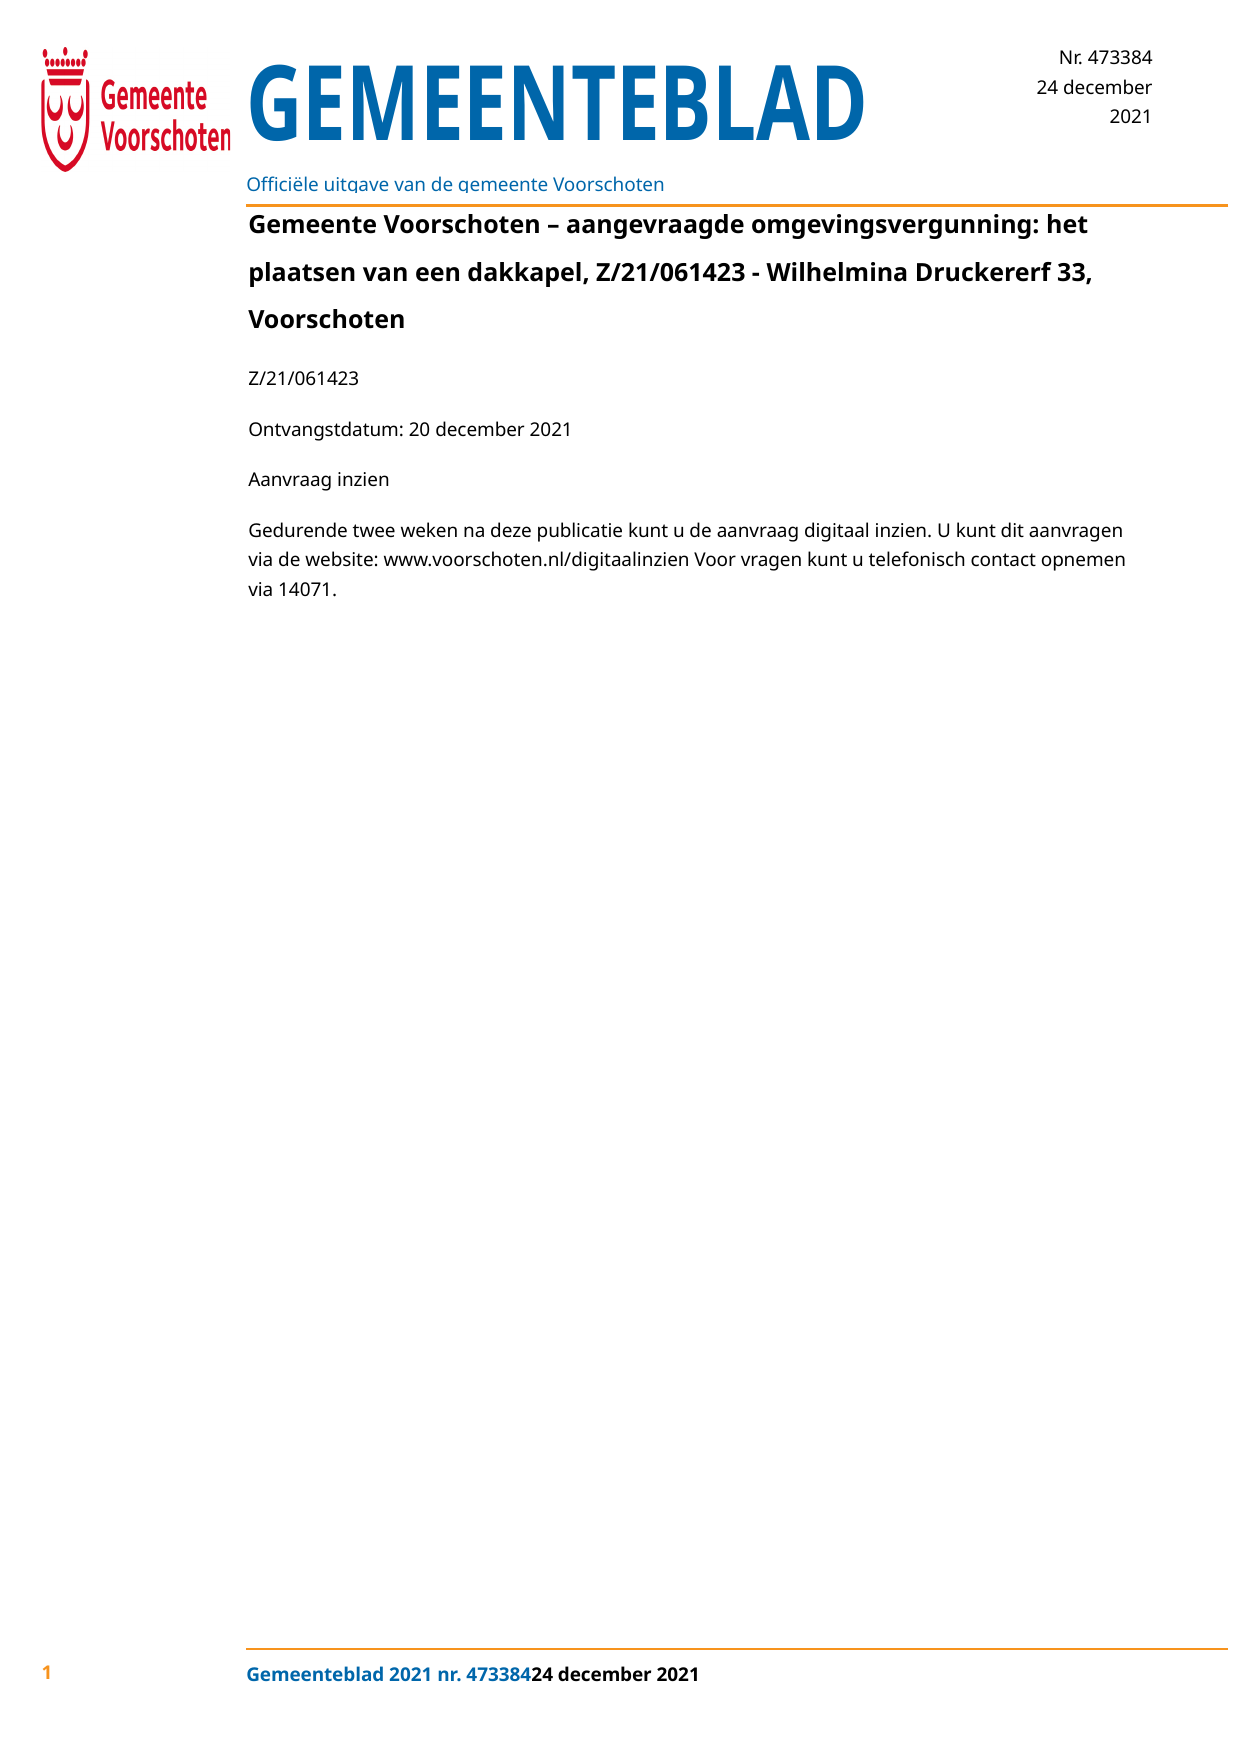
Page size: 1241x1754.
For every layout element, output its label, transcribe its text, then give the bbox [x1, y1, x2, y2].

text Ontvangstdatum: 20 december 2021 [248, 416, 1152, 442]
text Gedurende twee weken na deze publicatie kunt u de aanvraag digitaal inzien. U kunt dit aanvragen via de website: www.voorschoten.nl/digitaalinzien Voor vragen kunt u telefonisch contact opnemen via 14071. [248, 517, 1152, 602]
text Gemeente Voorschoten – aangevraagde omgevingsvergunning: het plaatsen van een dakkapel, Z/21/061423 - Wilhelmina Druckererf 33, Voorschoten [248, 207, 1152, 336]
picture [41, 47, 231, 172]
text Aanvraag inzien [248, 466, 1152, 492]
text Z/21/061423 [248, 366, 1152, 391]
